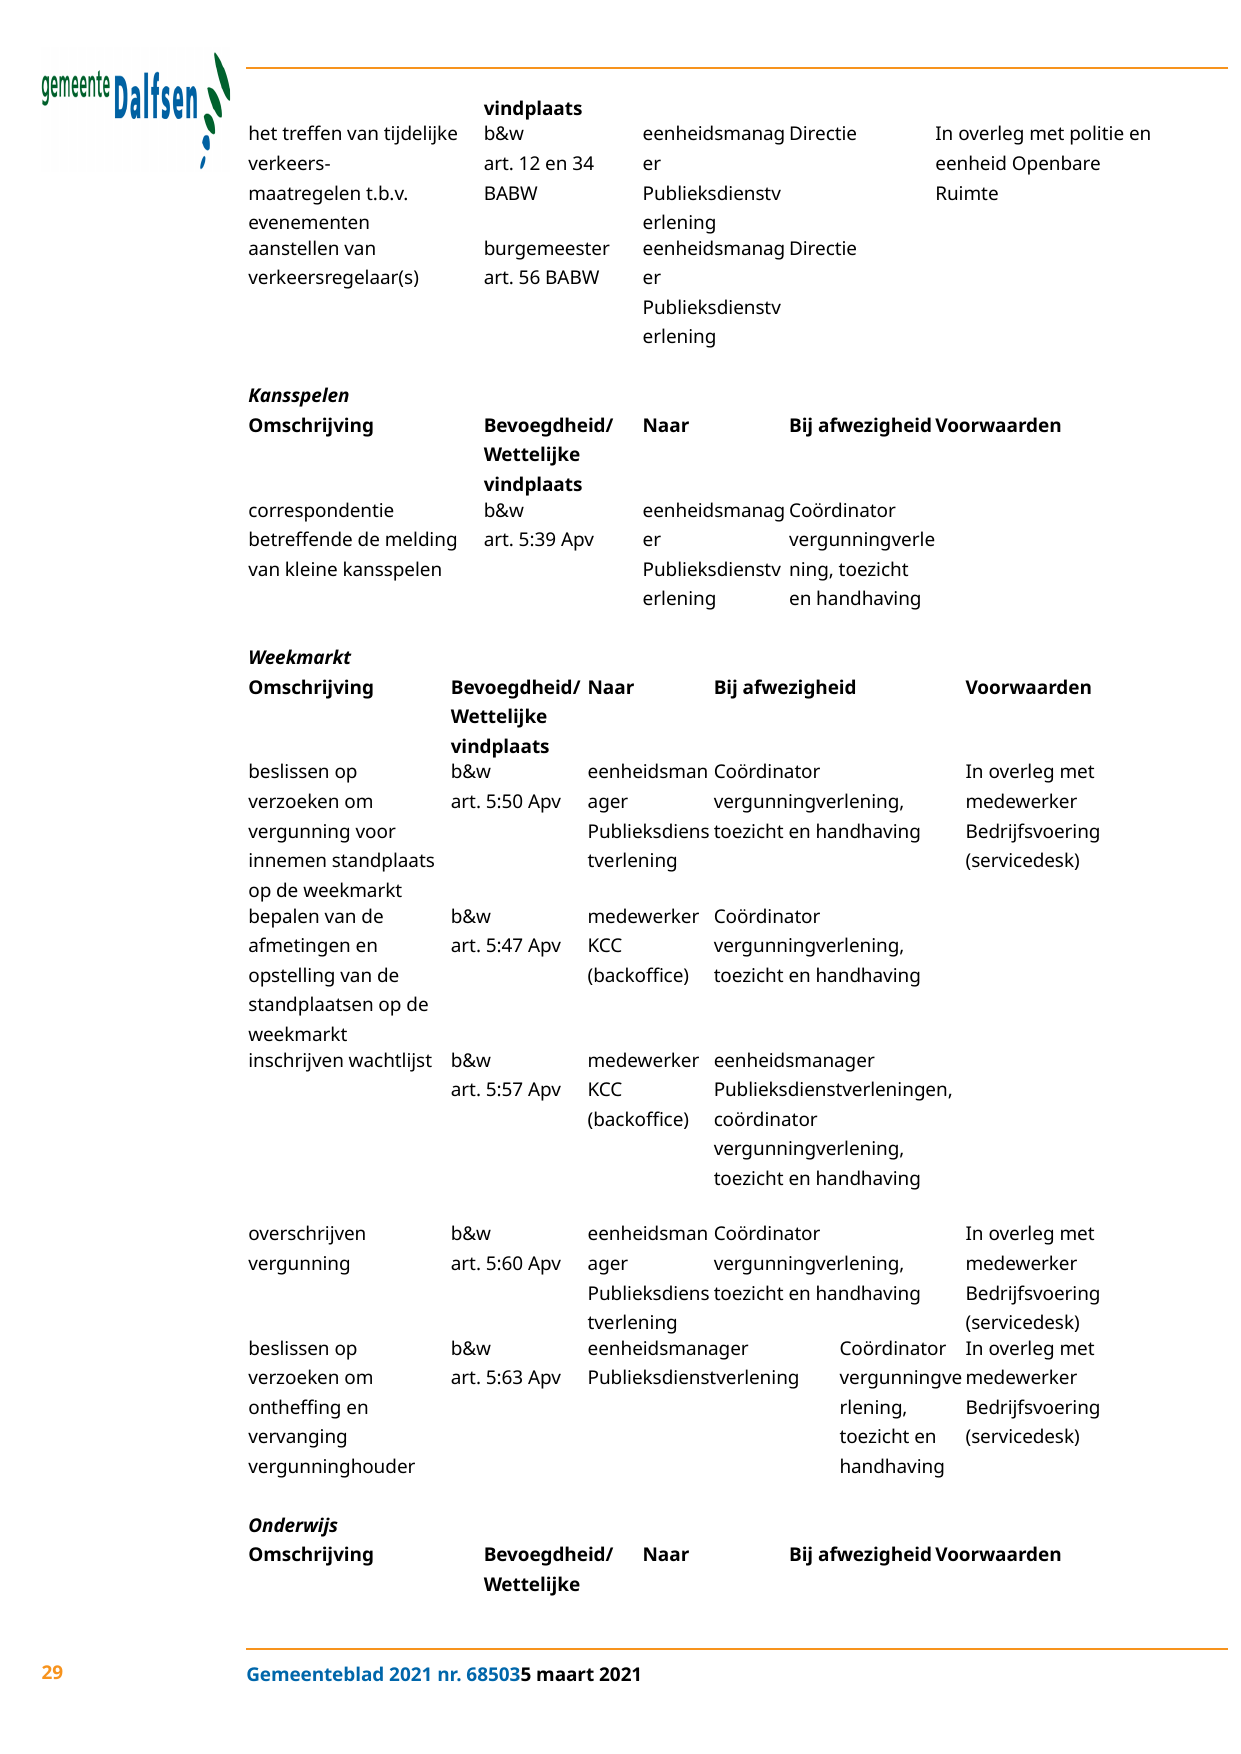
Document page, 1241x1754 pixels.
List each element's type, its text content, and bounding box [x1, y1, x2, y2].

table_cell In overleg met politie en eenheid Openbare Ruimte [935, 121, 1152, 235]
table_header [248, 95, 483, 121]
table_cell medewerker KCC (backoffice) [588, 1047, 713, 1221]
table_cell b&w art. 5:47 Apv [451, 903, 587, 1047]
table_cell Coördinator vergunningverlening, toezicht en handhaving [714, 759, 965, 903]
table_cell eenheidsmanager Publieksdienstverlening [643, 121, 789, 235]
table_cell eenheidsmanager Publieksdienstverlening [643, 497, 789, 611]
table_header Voorwaarden [935, 1542, 1152, 1597]
table_header [789, 95, 935, 121]
table_header Omschrijving [248, 412, 483, 497]
table_header Bij afwezigheid [789, 412, 935, 497]
table_cell bepalen van de afmetingen en opstelling van de standplaatsen op de weekmarkt [248, 903, 451, 1047]
table_cell In overleg met medewerker Bedrijfsvoering (servicedesk) [965, 1221, 1152, 1335]
table_cell Coördinator vergunningverlening, toezicht en handhaving [714, 903, 965, 1047]
table_cell Directie [789, 235, 935, 349]
table_cell Coördinator vergunningverlening, toezicht en handhaving [839, 1335, 965, 1479]
table_cell b&w art. 5:39 Apv [484, 497, 642, 611]
table_cell aanstellen van verkeersregelaar(s) [248, 235, 483, 349]
table_header Naar [643, 412, 789, 497]
table_cell correspondentie betreffende de melding van kleine kansspelen [248, 497, 483, 611]
table_cell burgemeester art. 56 BABW [484, 235, 642, 349]
text Onderwijs [248, 1512, 1152, 1538]
table_cell Directie [789, 121, 935, 235]
table_cell eenheidsmanager Publieksdienstverlening [643, 235, 789, 349]
table_cell [965, 903, 1152, 1047]
table_cell [965, 1047, 1152, 1221]
text Kansspelen [248, 382, 1152, 408]
table_cell eenheidsmanager Publieksdienstverlening [588, 1221, 713, 1335]
table_cell b&w art. 5:50 Apv [451, 759, 587, 903]
table_header Omschrijving [248, 674, 451, 759]
table_header Naar [588, 674, 713, 759]
table_header [643, 95, 789, 121]
table_cell Coördinator vergunningverlening, toezicht en handhaving [714, 1221, 965, 1335]
table_cell beslissen op verzoeken om ontheffing en vervanging vergunninghouder [248, 1335, 451, 1479]
table_cell b&w art. 5:63 Apv [451, 1335, 587, 1479]
table_cell b&w art. 5:60 Apv [451, 1221, 587, 1335]
table_cell inschrijven wachtlijst [248, 1047, 451, 1221]
table_cell [935, 235, 1152, 349]
table_cell [935, 497, 1152, 611]
picture [41, 47, 231, 172]
table_cell het treffen van tijdelijke verkeers- maatregelen t.b.v. evenementen [248, 121, 483, 235]
table_cell eenheidsmanager Publieksdienstverleningen, coördinator vergunningverlening, toezicht en handhaving [714, 1047, 965, 1221]
table_cell In overleg met medewerker Bedrijfsvoering (servicedesk) [965, 759, 1152, 903]
table_header Naar [643, 1542, 789, 1597]
table_cell b&w art. 12 en 34 BABW [484, 121, 642, 235]
table_cell beslissen op verzoeken om vergunning voor innemen standplaats op de weekmarkt [248, 759, 451, 903]
table_cell eenheidsmanager Publieksdienstverlening [588, 759, 713, 903]
table_cell b&w art. 5:57 Apv [451, 1047, 587, 1221]
table_header Voorwaarden [935, 412, 1152, 497]
table_header Bevoegdheid/Wettelijke vindplaats [484, 412, 642, 497]
table_cell In overleg met medewerker Bedrijfsvoering (servicedesk) [965, 1335, 1152, 1479]
table_cell medewerker KCC (backoffice) [588, 903, 713, 1047]
table_cell overschrijven vergunning [248, 1221, 451, 1335]
table_header Voorwaarden [965, 674, 1152, 759]
table_cell eenheidsmanager Publieksdienstverlening [588, 1335, 839, 1479]
table_header Omschrijving [248, 1542, 483, 1597]
table_header Bevoegdheid/Wettelijke [484, 1542, 642, 1597]
text Weekmarkt [248, 644, 1152, 670]
table_header Bij afwezigheid [714, 674, 965, 759]
table_header [935, 95, 1152, 121]
table_cell Coördinator vergunningverlening, toezicht en handhaving [789, 497, 935, 611]
table_header Bij afwezigheid [789, 1542, 935, 1597]
table_header vindplaats [484, 95, 642, 121]
table_header Bevoegdheid/Wettelijke vindplaats [451, 674, 587, 759]
